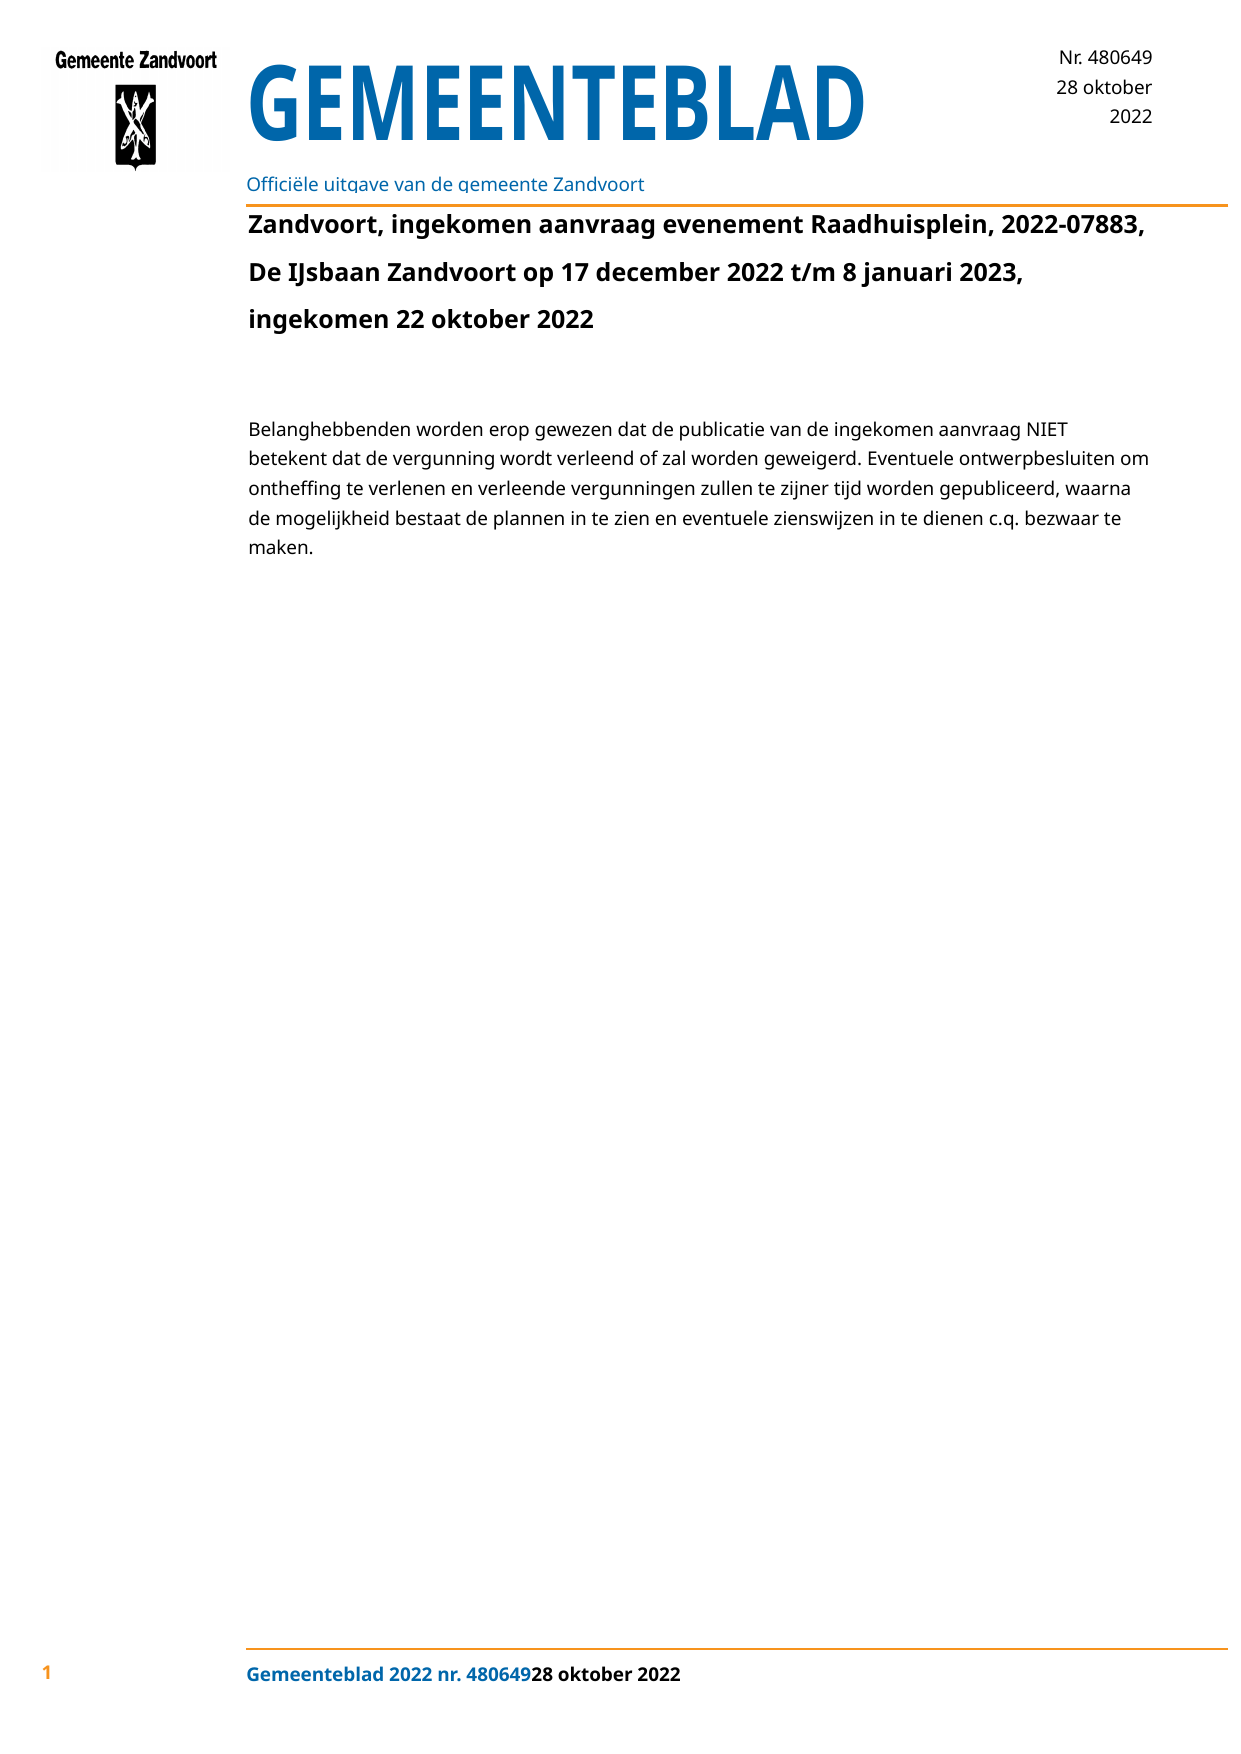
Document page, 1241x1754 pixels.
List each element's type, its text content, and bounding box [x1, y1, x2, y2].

picture [41, 47, 231, 172]
text Zandvoort, ingekomen aanvraag evenement Raadhuisplein, 2022-07883, De IJsbaan Zandvoort op 17 december 2022 t/m 8 januari 2023, ingekomen 22 oktober 2022 [248, 207, 1152, 336]
text Belanghebbenden worden erop gewezen dat de publicatie van de ingekomen aanvraag NIET betekent dat de vergunning wordt verleend of zal worden geweigerd. Eventuele ontwerpbesluiten om ontheffing te verlenen en verleende vergunningen zullen te zijner tijd worden gepubliceerd, waarna de mogelijkheid bestaat de plannen in te zien en eventuele zienswijzen in te dienen c.q. bezwaar te maken. [248, 416, 1152, 560]
